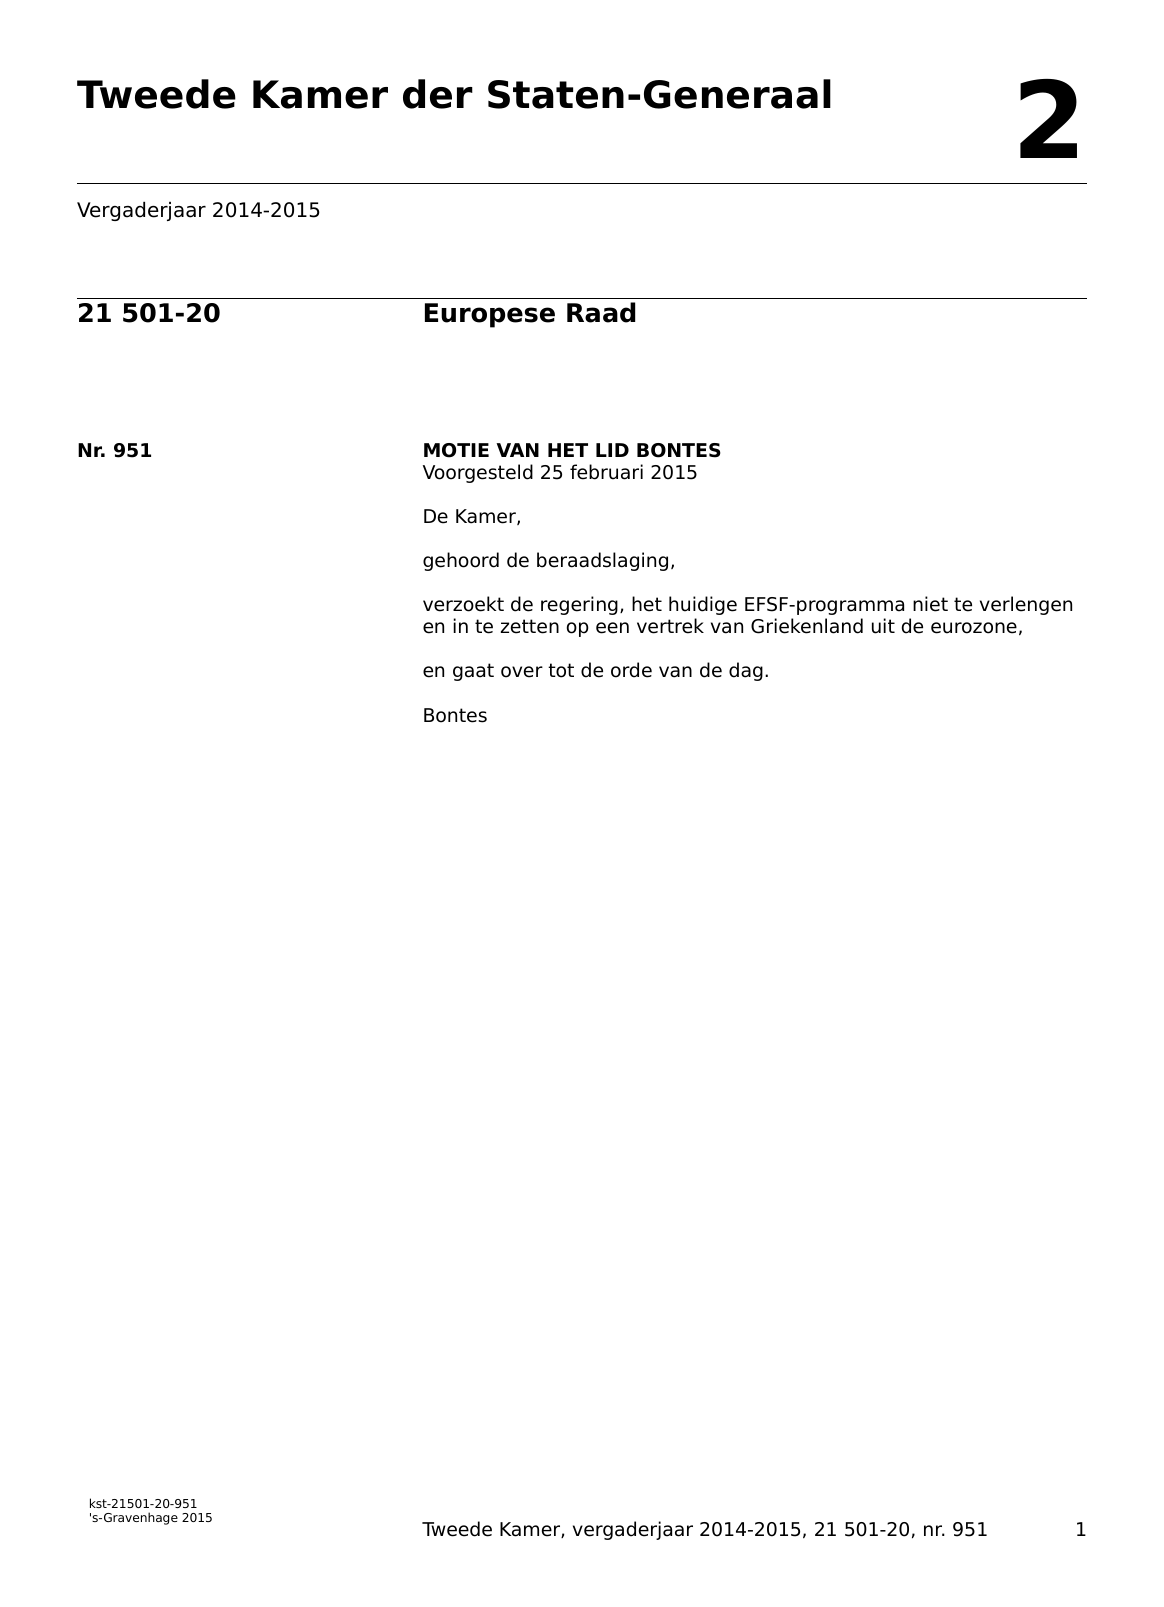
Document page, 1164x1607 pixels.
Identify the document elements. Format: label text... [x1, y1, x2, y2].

text De Kamer, [422, 506, 1087, 528]
subtitle 21 501-20 Europese Raad [77, 299, 1087, 329]
text kst-21501-20-951 [88, 1497, 323, 1511]
text gehoord de beraadslaging, [422, 550, 1087, 572]
text verzoekt de regering, het huidige EFSF-programma niet te verlengen en in te zetten op een vertrek van Griekenland uit de eurozone, [422, 594, 1087, 638]
table_cell Vergaderjaar 2014-2015 [77, 184, 1087, 298]
text Voorgesteld 25 februari 2015 [422, 462, 1087, 484]
table_header 2 [886, 59, 1087, 183]
subtitle Nr. 951 MOTIE VAN HET LID BONTES [77, 440, 1087, 462]
table_header Tweede Kamer der Staten-Generaal [77, 59, 886, 183]
text 's-Gravenhage 2015 [88, 1511, 323, 1525]
text Bontes [422, 704, 1087, 726]
text en gaat over tot de orde van de dag. [422, 660, 1087, 682]
